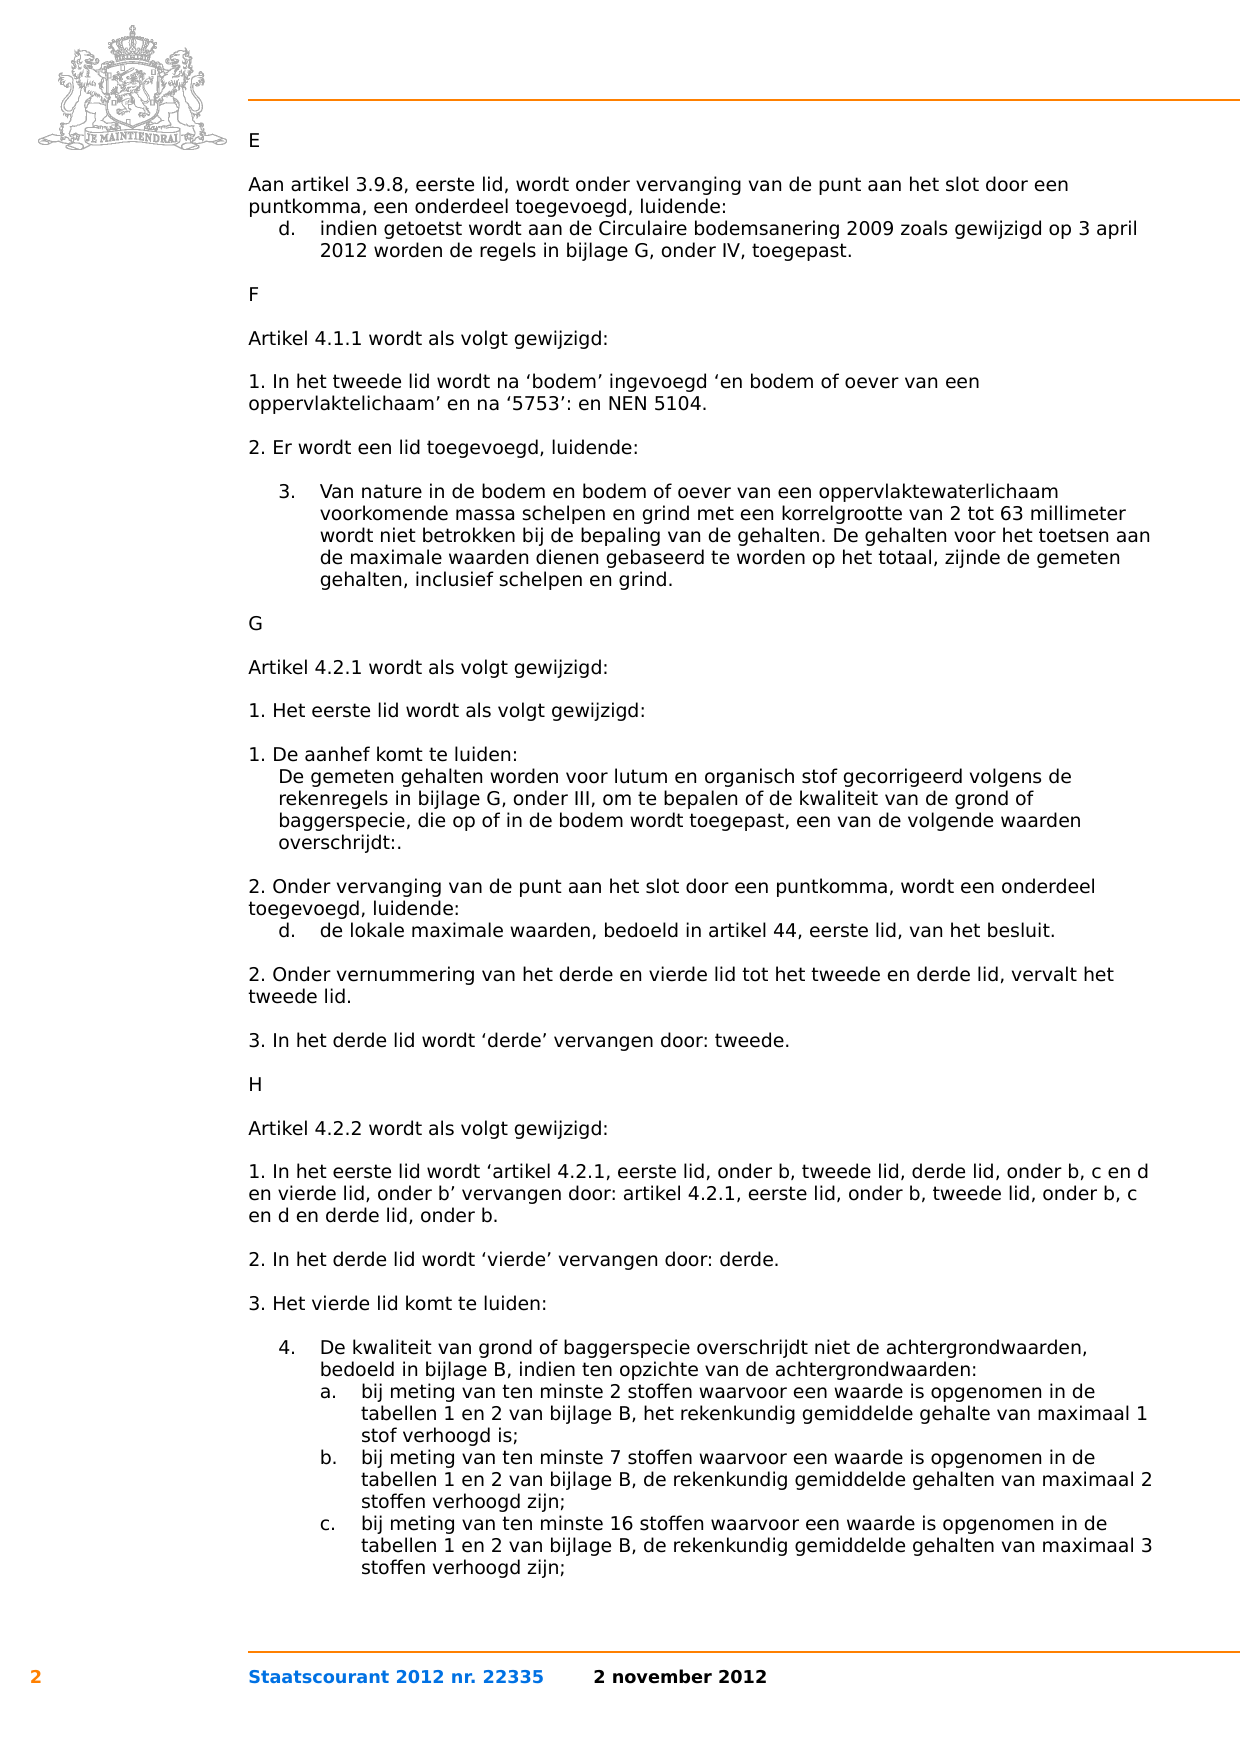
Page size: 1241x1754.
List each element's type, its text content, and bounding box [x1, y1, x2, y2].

text 1. In het tweede lid wordt na ‘bodem’ ingevoegd ‘en bodem of oever van een oppervlaktelichaam’ en na ‘5753’: en NEN 5104. [248, 371, 1163, 415]
text G [248, 613, 1163, 635]
text De gemeten gehalten worden voor lutum en organisch stof gecorrigeerd volgens de rekenregels in bijlage G, onder III, om te bepalen of de kwaliteit van de grond of baggerspecie, die op of in de bodem wordt toegepast, een van de volgende waarden overschrijdt:. [278, 766, 1163, 854]
text Aan artikel 3.9.8, eerste lid, wordt onder vervanging van de punt aan het slot door een puntkomma, een onderdeel toegevoegd, luidende: [248, 174, 1163, 218]
text c. bij meting van ten minste 16 stoffen waarvoor een waarde is opgenomen in de tabellen 1 en 2 van bijlage B, de rekenkundig gemiddelde gehalten van maximaal 3 stoffen verhoogd zijn; [319, 1513, 1163, 1578]
text 2. Onder vernummering van het derde en vierde lid tot het tweede en derde lid, vervalt het tweede lid. [248, 964, 1163, 1008]
text a. bij meting van ten minste 2 stoffen waarvoor een waarde is opgenomen in de tabellen 1 en 2 van bijlage B, het rekenkundig gemiddelde gehalte van maximaal 1 stof verhoogd is; [319, 1381, 1163, 1447]
text 3. In het derde lid wordt ‘derde’ vervangen door: tweede. [248, 1030, 1163, 1052]
text F [248, 283, 1163, 306]
text Artikel 4.2.1 wordt als volgt gewijzigd: [248, 657, 1163, 678]
text 3. Van nature in de bodem en bodem of oever van een oppervlaktewaterlichaam voorkomende massa schelpen en grind met een korrelgrootte van 2 tot 63 millimeter wordt niet betrokken bij de bepaling van de gehalten. De gehalten voor het toetsen aan de maximale waarden dienen gebaseerd te worden op het totaal, zijnde de gemeten gehalten, inclusief schelpen en grind. [278, 481, 1163, 591]
text 4. De kwaliteit van grond of baggerspecie overschrijdt niet de achtergrondwaarden, bedoeld in bijlage B, indien ten opzichte van de achtergrondwaarden: [278, 1337, 1163, 1381]
text d. de lokale maximale waarden, bedoeld in artikel 44, eerste lid, van het besluit. [278, 920, 1163, 942]
picture [38, 25, 227, 150]
text E [248, 130, 1163, 152]
text b. bij meting van ten minste 7 stoffen waarvoor een waarde is opgenomen in de tabellen 1 en 2 van bijlage B, de rekenkundig gemiddelde gehalten van maximaal 2 stoffen verhoogd zijn; [319, 1447, 1163, 1513]
text Artikel 4.1.1 wordt als volgt gewijzigd: [248, 327, 1163, 349]
text 2. Er wordt een lid toegevoegd, luidende: [248, 437, 1163, 459]
text H [248, 1073, 1163, 1096]
text 2. In het derde lid wordt ‘vierde’ vervangen door: derde. [248, 1249, 1163, 1271]
text 2. Onder vervanging van de punt aan het slot door een puntkomma, wordt een onderdeel toegevoegd, luidende: [248, 876, 1163, 920]
text 1. De aanhef komt te luiden: [248, 744, 1163, 766]
text 3. Het vierde lid komt te luiden: [248, 1293, 1163, 1315]
text 1. Het eerste lid wordt als volgt gewijzigd: [248, 700, 1163, 722]
text d. indien getoetst wordt aan de Circulaire bodemsanering 2009 zoals gewijzigd op 3 april 2012 worden de regels in bijlage G, onder IV, toegepast. [278, 218, 1163, 262]
text Artikel 4.2.2 wordt als volgt gewijzigd: [248, 1117, 1163, 1139]
text 1. In het eerste lid wordt ‘artikel 4.2.1, eerste lid, onder b, tweede lid, derde lid, onder b, c en d en vierde lid, onder b’ vervangen door: artikel 4.2.1, eerste lid, onder b, tweede lid, onder b, c en d en derde lid, onder b. [248, 1161, 1163, 1227]
